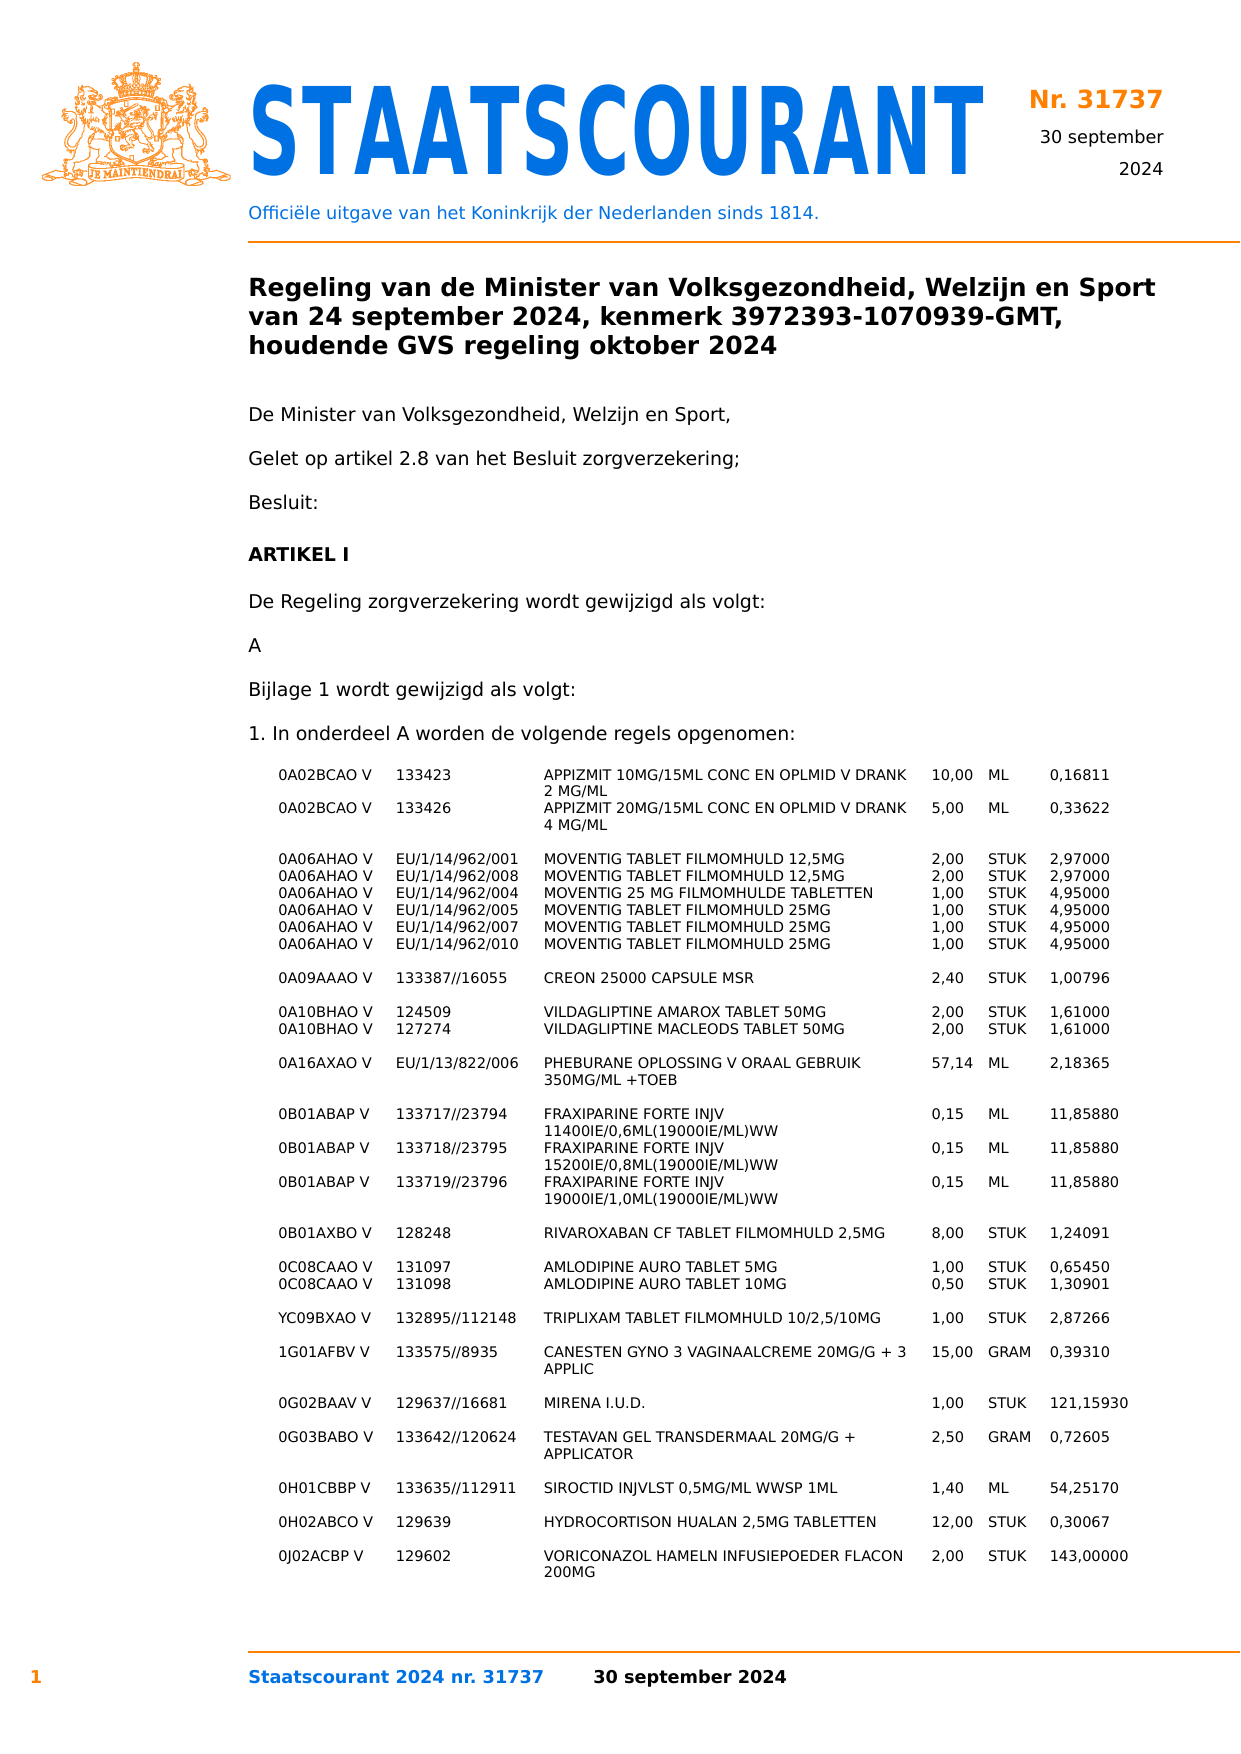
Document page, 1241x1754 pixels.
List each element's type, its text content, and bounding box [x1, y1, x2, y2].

table_cell 0A10BHAO V [278, 1021, 389, 1038]
text De Minister van Volksgezondheid, Welzijn en Sport, [248, 404, 1163, 426]
text Gelet op artikel 2.8 van het Besluit zorgverzekering; [248, 448, 1163, 470]
table_cell 0A06AHAO V [278, 936, 389, 953]
table_cell STUK [982, 1004, 1043, 1021]
table_cell 0A16AXAO V [278, 1055, 389, 1089]
table_cell 5,00 [925, 800, 982, 834]
table_cell 133718//23795 [390, 1140, 538, 1174]
table_cell 121,15930 [1044, 1395, 1163, 1412]
table_cell 0G02BAAV V [278, 1395, 389, 1412]
table_cell STUK [982, 885, 1043, 902]
table_cell GRAM [982, 1344, 1043, 1378]
table_header 10,00 [925, 766, 982, 800]
table_cell 12,00 [925, 1514, 982, 1530]
table_cell EU/1/14/962/004 [390, 885, 538, 902]
table_cell 0,50 [925, 1276, 982, 1293]
table_cell 1,00 [925, 919, 982, 936]
table_cell EU/1/13/822/006 [390, 1055, 538, 1089]
table_cell 143,00000 [1044, 1548, 1163, 1581]
table_cell MOVENTIG TABLET FILMOMHULD 25MG [538, 919, 925, 936]
table_cell VORICONAZOL HAMELN INFUSIEPOEDER FLACON 200MG [538, 1548, 925, 1581]
table_cell APPIZMIT 20MG/15ML CONC EN OPLMID V DRANK 4 MG/ML [538, 800, 925, 834]
table_cell PHEBURANE OPLOSSING V ORAAL GEBRUIK 350MG/ML +TOEB [538, 1055, 925, 1089]
table_cell ML [982, 1140, 1043, 1174]
table_cell STUK [982, 868, 1043, 885]
table_cell 0B01ABAP V [278, 1106, 389, 1140]
table_cell 1,00 [925, 1395, 982, 1412]
table_cell STUK [982, 936, 1043, 953]
table_cell 0B01ABAP V [278, 1174, 389, 1208]
table_header [25, 62, 248, 241]
table_cell 0,39310 [1044, 1344, 1163, 1378]
table_cell STUK [982, 1276, 1043, 1293]
table_cell 4,95000 [1044, 902, 1163, 919]
table_cell STUK [982, 970, 1043, 987]
table_cell 0A06AHAO V [278, 919, 389, 936]
table_cell 133426 [390, 800, 538, 834]
text Besluit: [248, 492, 1163, 514]
table_cell YC09BXAO V [278, 1310, 389, 1327]
table_cell [278, 1293, 1163, 1310]
table_cell ML [982, 1106, 1043, 1140]
table_cell 2,00 [925, 1548, 982, 1581]
table_cell 131097 [390, 1259, 538, 1276]
table_cell 1,00796 [1044, 970, 1163, 987]
table_cell MIRENA I.U.D. [538, 1395, 925, 1412]
table_cell 2,50 [925, 1429, 982, 1462]
table_cell 4,95000 [1044, 936, 1163, 953]
table_cell 133717//23794 [390, 1106, 538, 1140]
table_cell 0A06AHAO V [278, 851, 389, 868]
table_cell [278, 1038, 1163, 1055]
table_cell EU/1/14/962/008 [390, 868, 538, 885]
table_cell 127274 [390, 1021, 538, 1038]
table_cell 131098 [390, 1276, 538, 1293]
table_cell ML [982, 800, 1043, 834]
table_cell [278, 1327, 1163, 1344]
table_cell FRAXIPARINE FORTE INJV 19000IE/1,0ML(19000IE/ML)WW [538, 1174, 925, 1208]
table_cell 2,97000 [1044, 851, 1163, 868]
table_cell 0A06AHAO V [278, 868, 389, 885]
table_cell STUK [982, 1310, 1043, 1327]
text A [248, 635, 1163, 657]
table_cell STUK [982, 1225, 1043, 1242]
table_cell HYDROCORTISON HUALAN 2,5MG TABLETTEN [538, 1514, 925, 1530]
table_cell 30 september [998, 121, 1240, 153]
table_cell EU/1/14/962/007 [390, 919, 538, 936]
table_cell ML [982, 1174, 1043, 1208]
table_cell 1,00 [925, 885, 982, 902]
table_cell RIVAROXABAN CF TABLET FILMOMHULD 2,5MG [538, 1225, 925, 1242]
table_cell STUK [982, 1259, 1043, 1276]
table_header STAATSCOURANT [248, 62, 998, 203]
table_cell 129602 [390, 1548, 538, 1581]
table_cell 0,30067 [1044, 1514, 1163, 1530]
table_cell [278, 987, 1163, 1004]
table_cell MOVENTIG 25 MG FILMOMHULDE TABLETTEN [538, 885, 925, 902]
table_cell 1,00 [925, 1310, 982, 1327]
table_cell 0,65450 [1044, 1259, 1163, 1276]
table_cell 54,25170 [1044, 1480, 1163, 1496]
table_cell 128248 [390, 1225, 538, 1242]
table_cell 15,00 [925, 1344, 982, 1378]
table_cell 133719//23796 [390, 1174, 538, 1208]
table_cell VILDAGLIPTINE AMAROX TABLET 50MG [538, 1004, 925, 1021]
table_cell 8,00 [925, 1225, 982, 1242]
table_cell 2024 [998, 153, 1240, 203]
table_cell STUK [982, 851, 1043, 868]
table_cell MOVENTIG TABLET FILMOMHULD 12,5MG [538, 851, 925, 868]
subtitle Regeling van de Minister van Volksgezondheid, Welzijn en Sport van 24 september 2024, kenmerk 3972393-1070939-GMT, houdende GVS regeling oktober 2024 [248, 273, 1163, 361]
table_cell 0,72605 [1044, 1429, 1163, 1462]
table_cell 129637//16681 [390, 1395, 538, 1412]
table_cell MOVENTIG TABLET FILMOMHULD 25MG [538, 936, 925, 953]
table_cell 0B01ABAP V [278, 1140, 389, 1174]
table_cell [278, 834, 1163, 851]
table_cell STUK [982, 1514, 1043, 1530]
table_cell 11,85880 [1044, 1140, 1163, 1174]
table_cell ML [982, 1055, 1043, 1089]
table_cell FRAXIPARINE FORTE INJV 15200IE/0,8ML(19000IE/ML)WW [538, 1140, 925, 1174]
table_cell ML [982, 1480, 1043, 1496]
text 1. In onderdeel A worden de volgende regels opgenomen: [248, 722, 1163, 744]
table_cell 0,15 [925, 1140, 982, 1174]
table_cell 124509 [390, 1004, 538, 1021]
table_cell 133635//112911 [390, 1480, 538, 1496]
table_header 0,16811 [1044, 766, 1163, 800]
subtitle ARTIKEL I [248, 544, 1163, 566]
table_cell VILDAGLIPTINE MACLEODS TABLET 50MG [538, 1021, 925, 1038]
table_cell Officiële uitgave van het Koninkrijk der Nederlanden sinds 1814. [248, 203, 1240, 241]
table_cell AMLODIPINE AURO TABLET 10MG [538, 1276, 925, 1293]
table_cell 2,18365 [1044, 1055, 1163, 1089]
table_cell [278, 1530, 1163, 1547]
table_cell SIROCTID INJVLST 0,5MG/ML WWSP 1ML [538, 1480, 925, 1496]
table_cell STUK [982, 902, 1043, 919]
table_cell [278, 1208, 1163, 1225]
table_cell [278, 1378, 1163, 1394]
table_cell TRIPLIXAM TABLET FILMOMHULD 10/2,5/10MG [538, 1310, 925, 1327]
table_cell 0,33622 [1044, 800, 1163, 834]
table_cell CANESTEN GYNO 3 VAGINAALCREME 20MG/G + 3 APPLIC [538, 1344, 925, 1378]
table_cell 0A10BHAO V [278, 1004, 389, 1021]
table_cell STUK [982, 1021, 1043, 1038]
table_header APPIZMIT 10MG/15ML CONC EN OPLMID V DRANK 2 MG/ML [538, 766, 925, 800]
table_cell 0G03BABO V [278, 1429, 389, 1462]
table_cell 0,15 [925, 1106, 982, 1140]
table_cell [278, 1089, 1163, 1106]
table_cell 0A02BCAO V [278, 800, 389, 834]
table_cell 1,24091 [1044, 1225, 1163, 1242]
table_cell 11,85880 [1044, 1106, 1163, 1140]
table_cell 1,00 [925, 936, 982, 953]
table_cell 0A09AAAO V [278, 970, 389, 987]
table_cell 132895//112148 [390, 1310, 538, 1327]
table_header 133423 [390, 766, 538, 800]
table_cell 2,87266 [1044, 1310, 1163, 1327]
table_cell EU/1/14/962/010 [390, 936, 538, 953]
table_cell [278, 1496, 1163, 1513]
table_cell 4,95000 [1044, 919, 1163, 936]
table_cell 0,15 [925, 1174, 982, 1208]
table_cell 2,00 [925, 851, 982, 868]
table_cell 2,97000 [1044, 868, 1163, 885]
table_cell 2,00 [925, 1004, 982, 1021]
table_cell EU/1/14/962/005 [390, 902, 538, 919]
table_cell AMLODIPINE AURO TABLET 5MG [538, 1259, 925, 1276]
table_cell 0C08CAAO V [278, 1276, 389, 1293]
table_cell STUK [982, 1395, 1043, 1412]
table_cell CREON 25000 CAPSULE MSR [538, 970, 925, 987]
table_cell FRAXIPARINE FORTE INJV 11400IE/0,6ML(19000IE/ML)WW [538, 1106, 925, 1140]
table_header 0A02BCAO V [278, 766, 389, 800]
table_cell 2,00 [925, 1021, 982, 1038]
table_cell 129639 [390, 1514, 538, 1530]
table_cell 0C08CAAO V [278, 1259, 389, 1276]
table_cell 0A06AHAO V [278, 902, 389, 919]
table_cell [278, 1412, 1163, 1428]
text Bijlage 1 wordt gewijzigd als volgt: [248, 679, 1163, 701]
table_cell 2,40 [925, 970, 982, 987]
table_cell 1,00 [925, 1259, 982, 1276]
table_cell 1,30901 [1044, 1276, 1163, 1293]
table_cell 0H02ABCO V [278, 1514, 389, 1530]
table_cell 1,00 [925, 902, 982, 919]
table_cell [278, 1463, 1163, 1479]
table_header Nr. 31737 [998, 62, 1240, 121]
table_cell 133642//120624 [390, 1429, 538, 1462]
text De Regeling zorgverzekering wordt gewijzigd als volgt: [248, 591, 1163, 613]
table_cell 11,85880 [1044, 1174, 1163, 1208]
table_cell 0J02ACBP V [278, 1548, 389, 1581]
table_cell 2,00 [925, 868, 982, 885]
table_cell 1G01AFBV V [278, 1344, 389, 1378]
table_cell 57,14 [925, 1055, 982, 1089]
table_cell 0H01CBBP V [278, 1480, 389, 1496]
table_cell STUK [982, 919, 1043, 936]
table_cell 4,95000 [1044, 885, 1163, 902]
table_cell [278, 1581, 1163, 1598]
table_cell 133387//16055 [390, 970, 538, 987]
table_cell 1,40 [925, 1480, 982, 1496]
table_cell 0B01AXBO V [278, 1225, 389, 1242]
table_cell TESTAVAN GEL TRANSDERMAAL 20MG/G + APPLICATOR [538, 1429, 925, 1462]
table_cell GRAM [982, 1429, 1043, 1462]
table_cell [278, 1242, 1163, 1259]
table_cell 0A06AHAO V [278, 885, 389, 902]
table_cell 133575//8935 [390, 1344, 538, 1378]
table_cell 1,61000 [1044, 1021, 1163, 1038]
table_cell [278, 953, 1163, 970]
table_cell EU/1/14/962/001 [390, 851, 538, 868]
picture [41, 62, 231, 186]
table_cell 1,61000 [1044, 1004, 1163, 1021]
table_header ML [982, 766, 1043, 800]
table_cell STUK [982, 1548, 1043, 1581]
table_cell MOVENTIG TABLET FILMOMHULD 25MG [538, 902, 925, 919]
table_cell MOVENTIG TABLET FILMOMHULD 12,5MG [538, 868, 925, 885]
